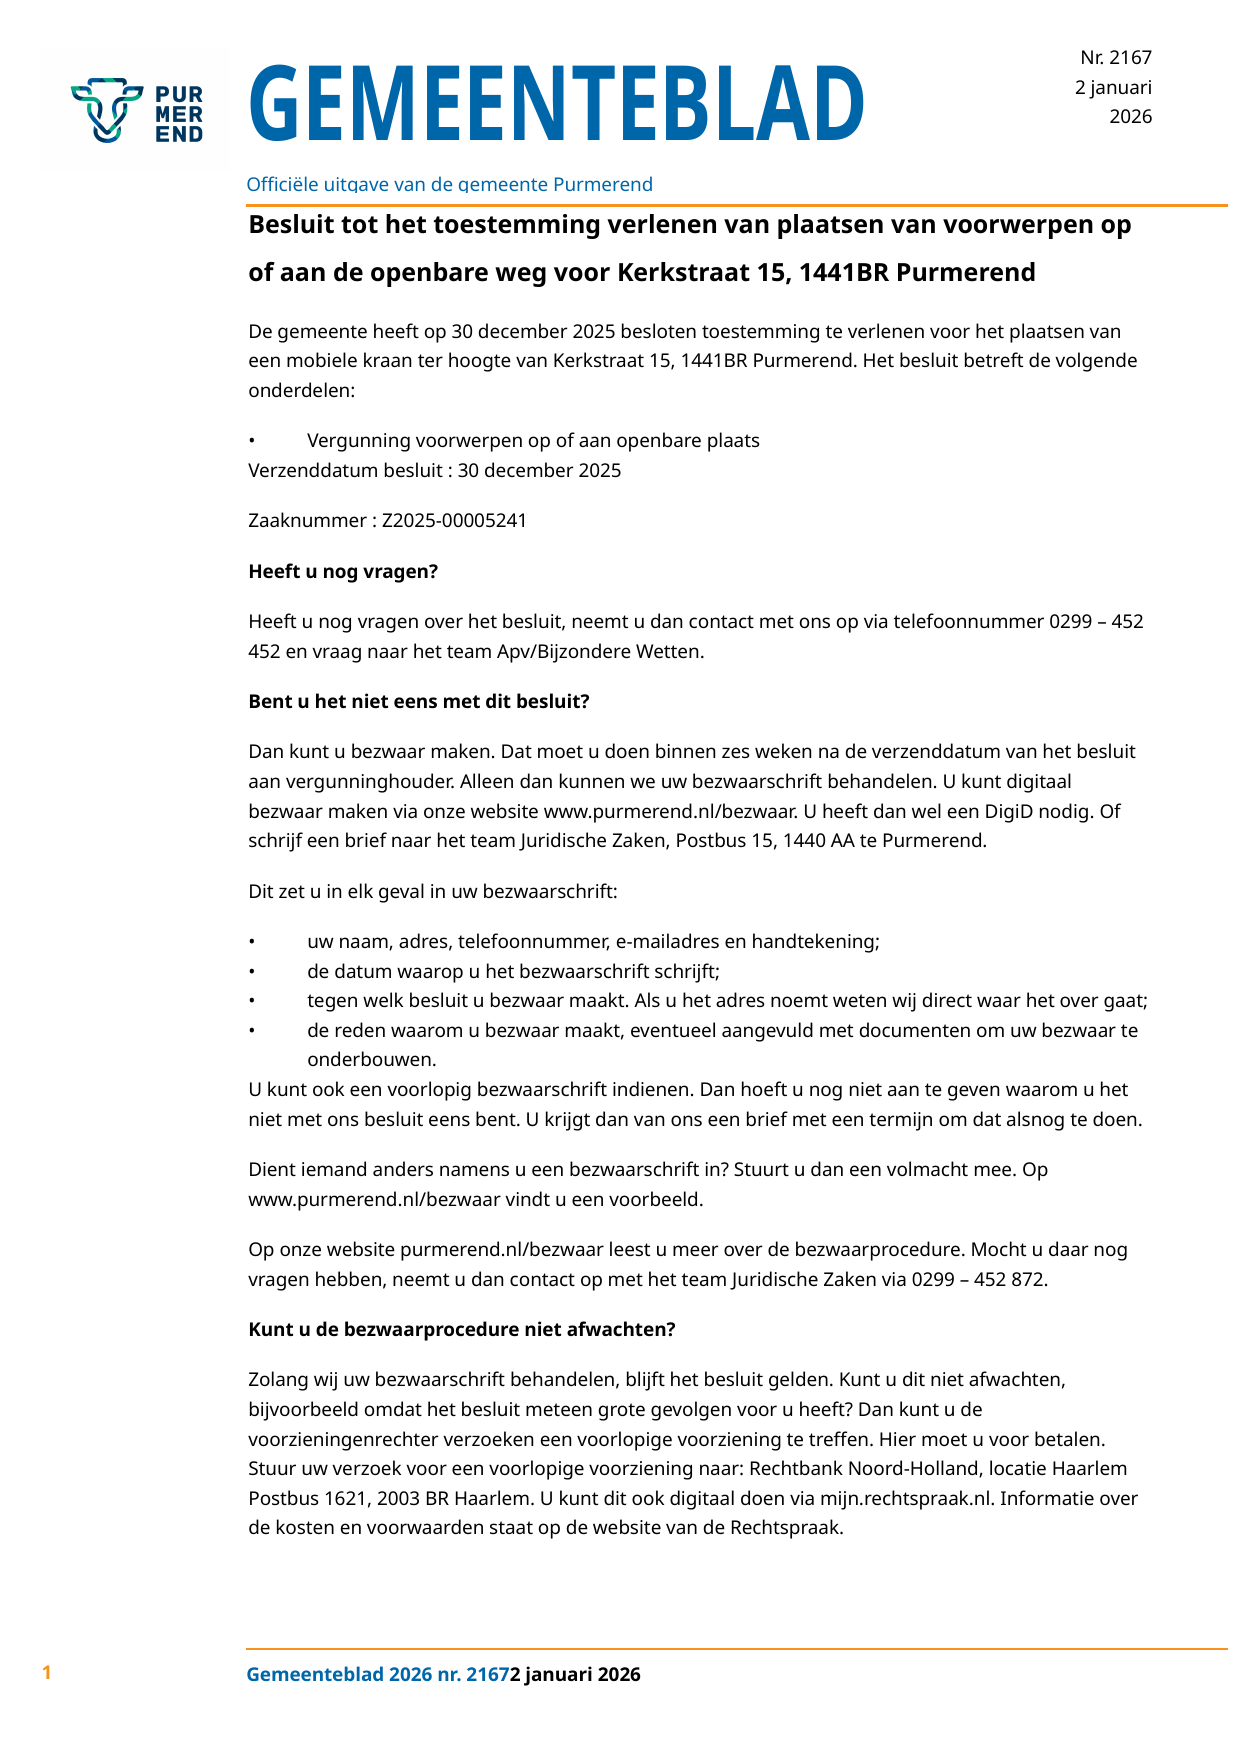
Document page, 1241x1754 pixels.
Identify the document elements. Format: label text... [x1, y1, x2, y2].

text Zaaknummer : Z2025-00005241 [248, 507, 1152, 533]
text U kunt ook een voorlopig bezwaarschrift indienen. Dan hoeft u nog niet aan te geven waarom u het niet met ons besluit eens bent. U krijgt dan van ons een brief met een termijn om dat alsnog te doen. [248, 1076, 1152, 1132]
text Heeft u nog vragen over het besluit, neemt u dan contact met ons op via telefoonnummer 0299 – 452 452 en vraag naar het team Apv/Bijzondere Wetten. [248, 608, 1152, 664]
text Verzenddatum besluit : 30 december 2025 [248, 457, 1152, 483]
text Besluit tot het toestemming verlenen van plaatsen van voorwerpen op of aan de openbare weg voor Kerkstraat 15, 1441BR Purmerend [248, 207, 1152, 288]
text Op onze website purmerend.nl/bezwaar leest u meer over de bezwaarprocedure. Mocht u daar nog vragen hebben, neemt u dan contact op met het team Juridische Zaken via 0299 – 452 872. [248, 1236, 1152, 1292]
text Dit zet u in elk geval in uw bezwaarschrift: [248, 878, 1152, 904]
list de reden waarom u bezwaar maakt, eventueel aangevuld met documenten om uw bezwaar te onderbouwen. [248, 1017, 1152, 1072]
picture [41, 47, 231, 172]
list uw naam, adres, telefoonnummer, e-mailadres en handtekening; [248, 928, 1152, 954]
text Dan kunt u bezwaar maken. Dat moet u doen binnen zes weken na de verzenddatum van het besluit aan vergunninghouder. Alleen dan kunnen we uw bezwaarschrift behandelen. U kunt digitaal bezwaar maken via onze website www.purmerend.nl/bezwaar. U heeft dan wel een DigiD nodig. Of schrijf een brief naar het team Juridische Zaken, Postbus 15, 1440 AA te Purmerend. [248, 739, 1152, 853]
list Vergunning voorwerpen op of aan openbare plaats [248, 427, 1152, 453]
text Zolang wij uw bezwaarschrift behandelen, blijft het besluit gelden. Kunt u dit niet afwachten, bijvoorbeeld omdat het besluit meteen grote gevolgen voor u heeft? Dan kunt u de voorzieningenrechter verzoeken een voorlopige voorziening te treffen. Hier moet u voor betalen. Stuur uw verzoek voor een voorlopige voorziening naar: Rechtbank Noord-Holland, locatie Haarlem Postbus 1621, 2003 BR Haarlem. U kunt dit ook digitaal doen via mijn.rechtspraak.nl. Informatie over de kosten en voorwaarden staat op de website van de Rechtspraak. [248, 1367, 1152, 1540]
text Heeft u nog vragen? [248, 558, 1152, 584]
text Dient iemand anders namens u een bezwaarschrift in? Stuurt u dan een volmacht mee. Op www.purmerend.nl/bezwaar vindt u een voorbeeld. [248, 1156, 1152, 1212]
list tegen welk besluit u bezwaar maakt. Als u het adres noemt weten wij direct waar het over gaat; [248, 987, 1152, 1013]
list de datum waarop u het bezwaarschrift schrijft; [248, 958, 1152, 984]
text De gemeente heeft op 30 december 2025 besloten toestemming te verlenen voor het plaatsen van een mobiele kraan ter hoogte van Kerkstraat 15, 1441BR Purmerend. Het besluit betreft de volgende onderdelen: [248, 318, 1152, 403]
text Bent u het niet eens met dit besluit? [248, 688, 1152, 714]
text Kunt u de bezwaarprocedure niet afwachten? [248, 1316, 1152, 1342]
